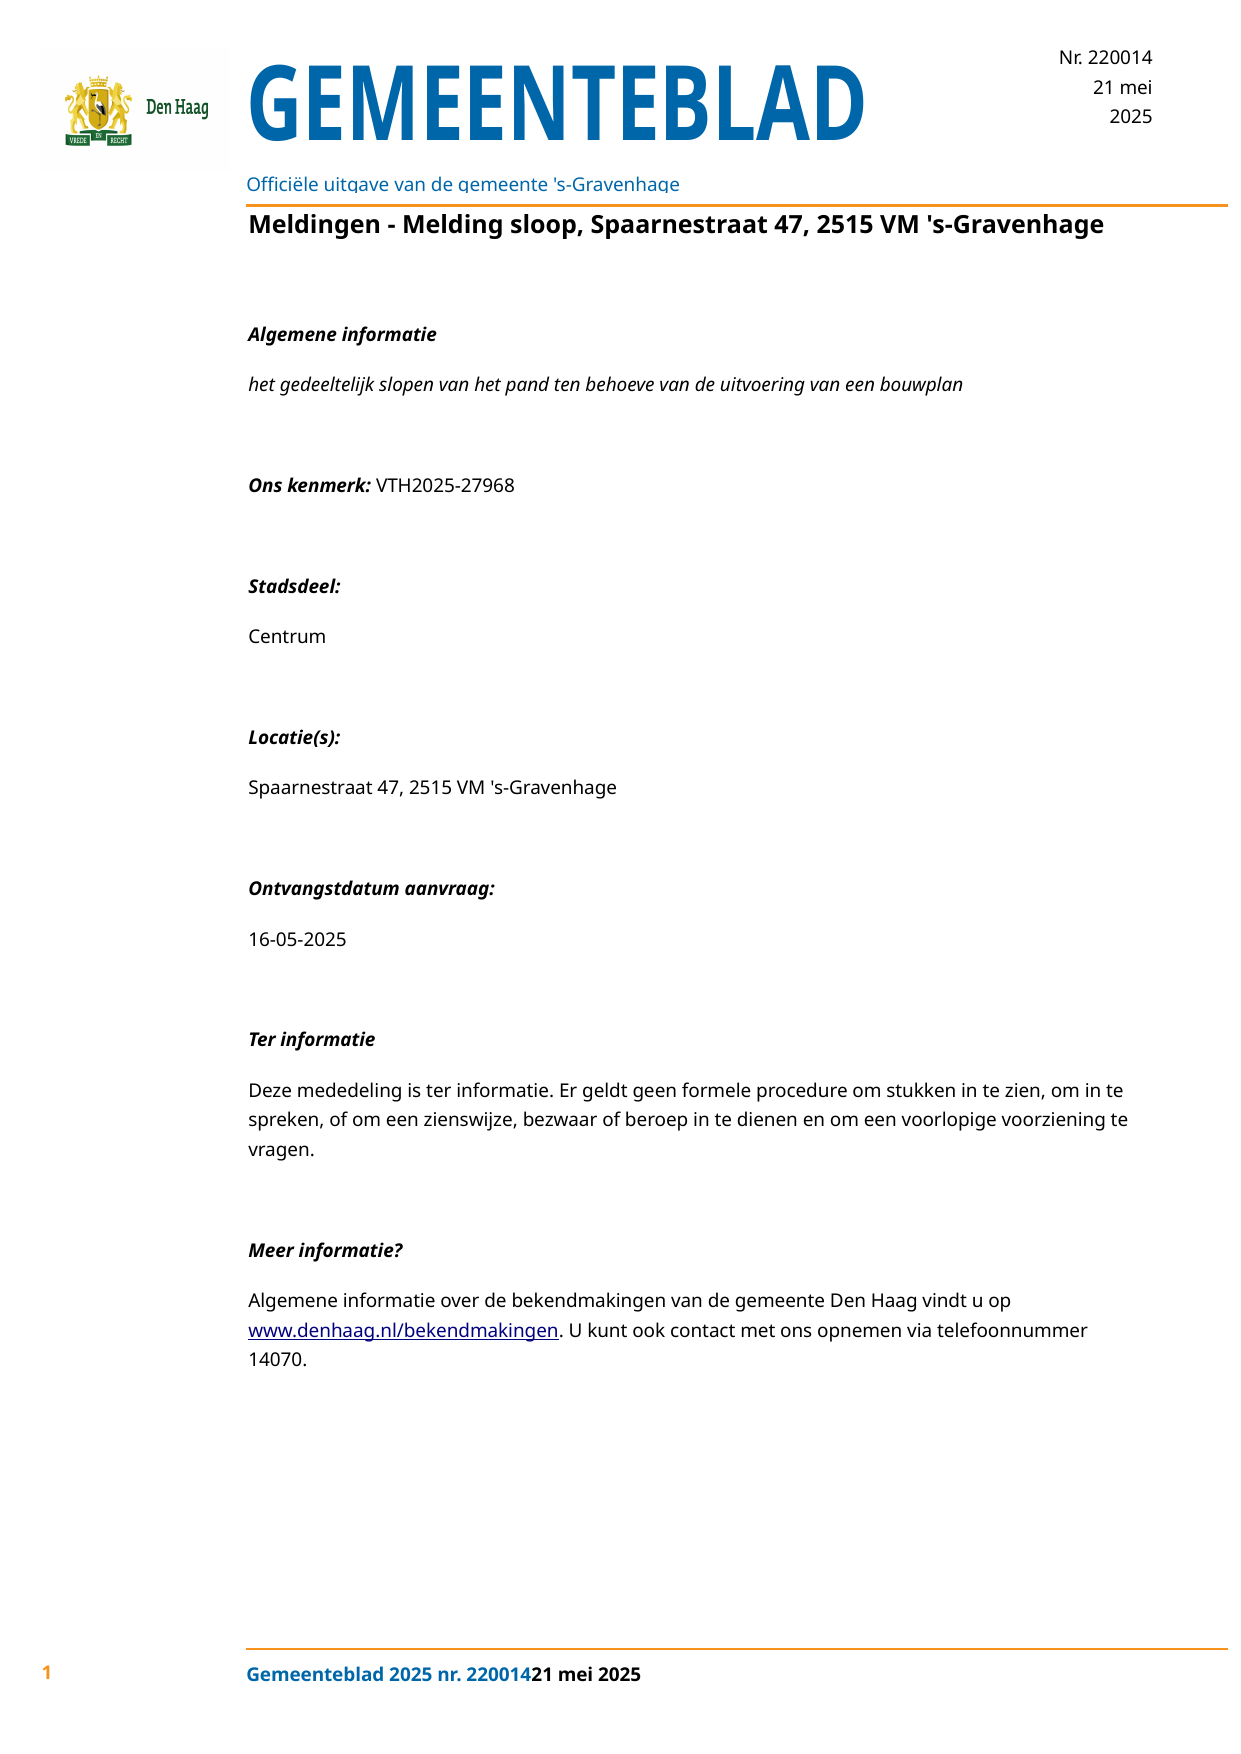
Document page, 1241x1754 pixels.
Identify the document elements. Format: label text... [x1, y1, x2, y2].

text Locatie(s): [248, 724, 1152, 750]
text Algemene informatie [248, 321, 1152, 346]
text het gedeeltelijk slopen van het pand ten behoeve van de uitvoering van een bouwplan [248, 371, 1152, 397]
text Spaarnestraat 47, 2515 VM 's-Gravenhage [248, 774, 1152, 800]
text Algemene informatie over de bekendmakingen van de gemeente Den Haag vindt u op www.denhaag.nl/bekendmakingen. U kunt ook contact met ons opnemen via telefoonnummer 14070. [248, 1287, 1152, 1372]
text 16-05-2025 [248, 926, 1152, 951]
text Stadsdeel: [248, 573, 1152, 598]
picture [41, 47, 231, 172]
text Ter informatie [248, 1027, 1152, 1052]
text Ontvangstdatum aanvraag: [248, 875, 1152, 901]
text Meldingen - Melding sloop, Spaarnestraat 47, 2515 VM 's-Gravenhage [248, 207, 1152, 241]
text Deze mededeling is ter informatie. Er geldt geen formele procedure om stukken in te zien, om in te spreken, of om een zienswijze, bezwaar of beroep in te dienen en om een voorlopige voorziening te vragen. [248, 1077, 1152, 1162]
text Meer informatie? [248, 1237, 1152, 1263]
text Ons kenmerk: VTH2025-27968 [248, 472, 1152, 498]
text Centrum [248, 623, 1152, 649]
